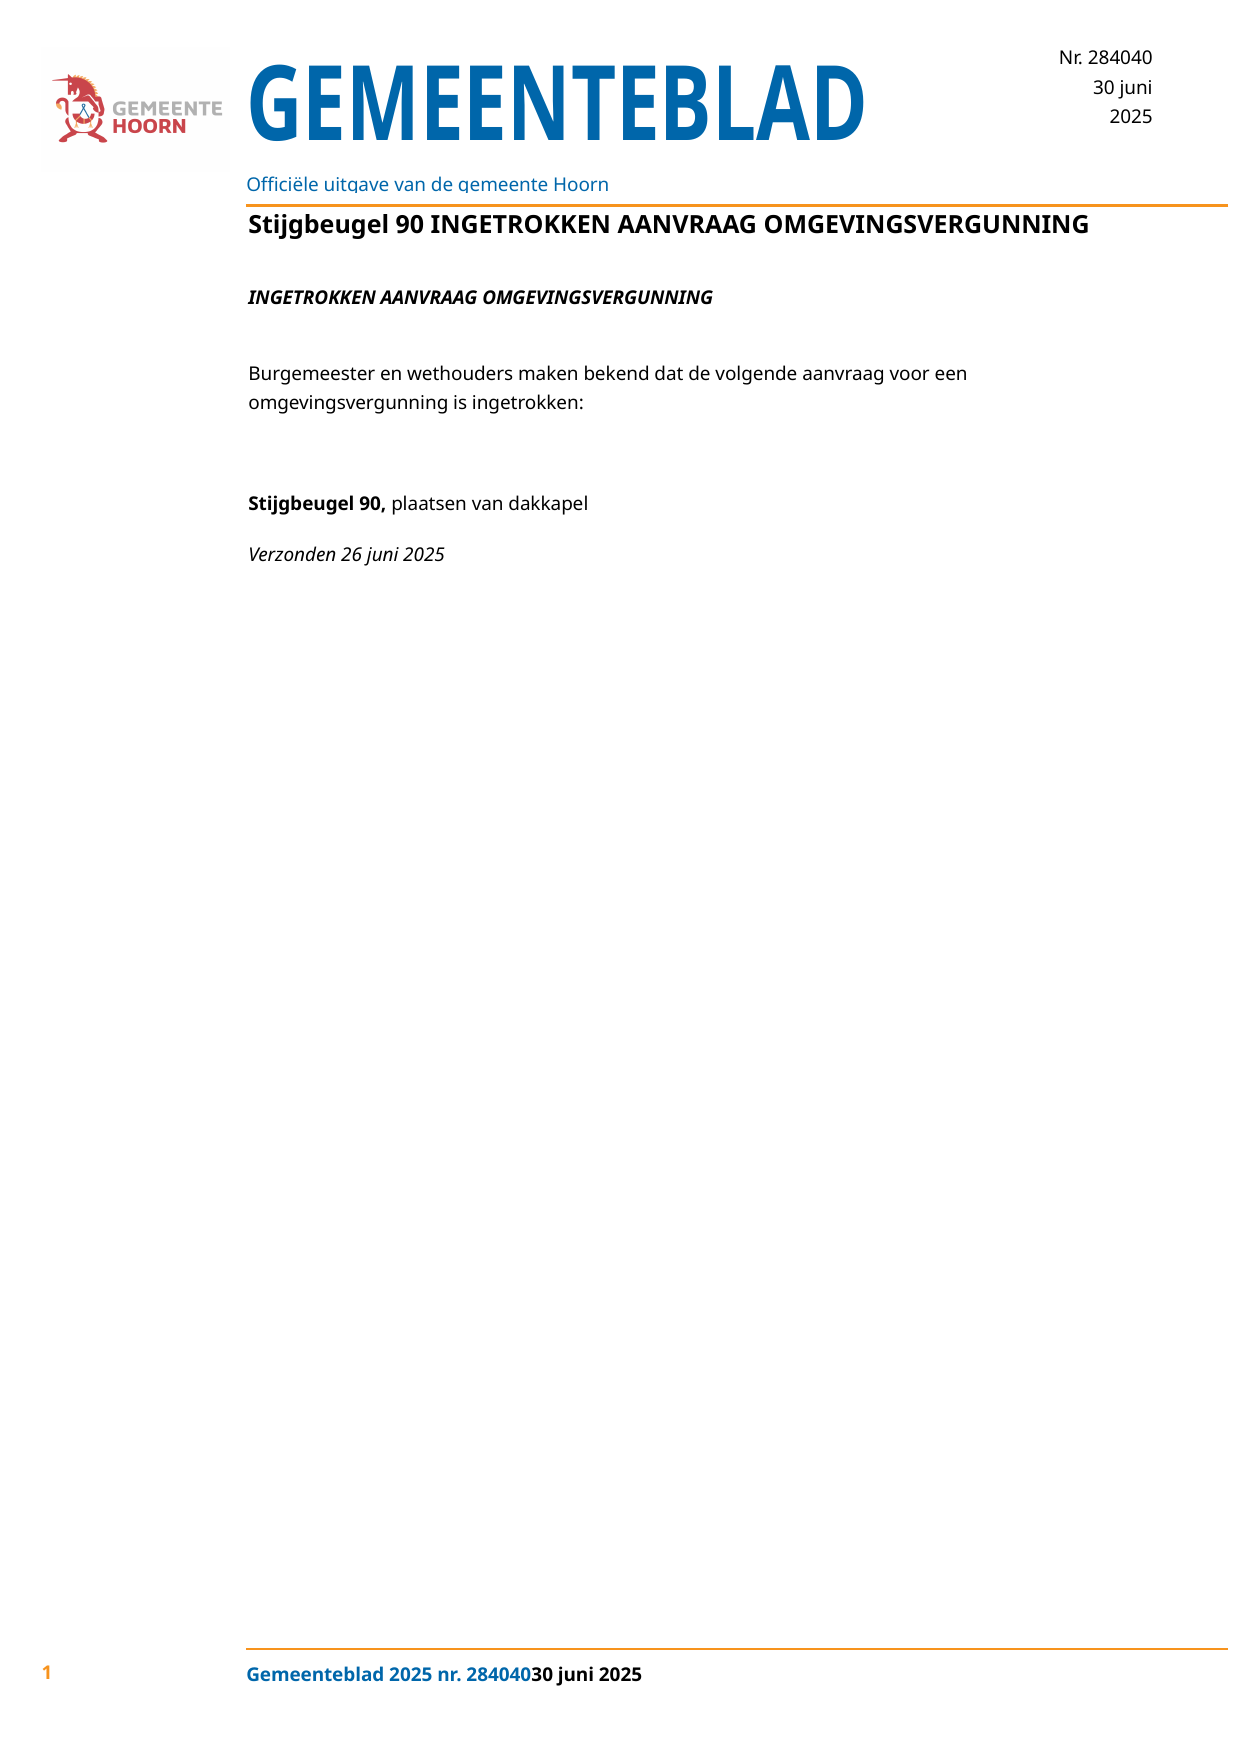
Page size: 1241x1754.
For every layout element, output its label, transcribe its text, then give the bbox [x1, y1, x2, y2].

text Verzonden 26 juni 2025 [248, 541, 1152, 567]
text INGETROKKEN AANVRAAG OMGEVINGSVERGUNNING [248, 284, 1152, 309]
text Stijgbeugel 90, plaatsen van dakkapel [248, 490, 1152, 516]
picture [41, 47, 231, 172]
text Burgemeester en wethouders maken bekend dat de volgende aanvraag voor een omgevingsvergunning is ingetrokken: [248, 360, 1152, 415]
text Stijgbeugel 90 INGETROKKEN AANVRAAG OMGEVINGSVERGUNNING [248, 207, 1152, 241]
